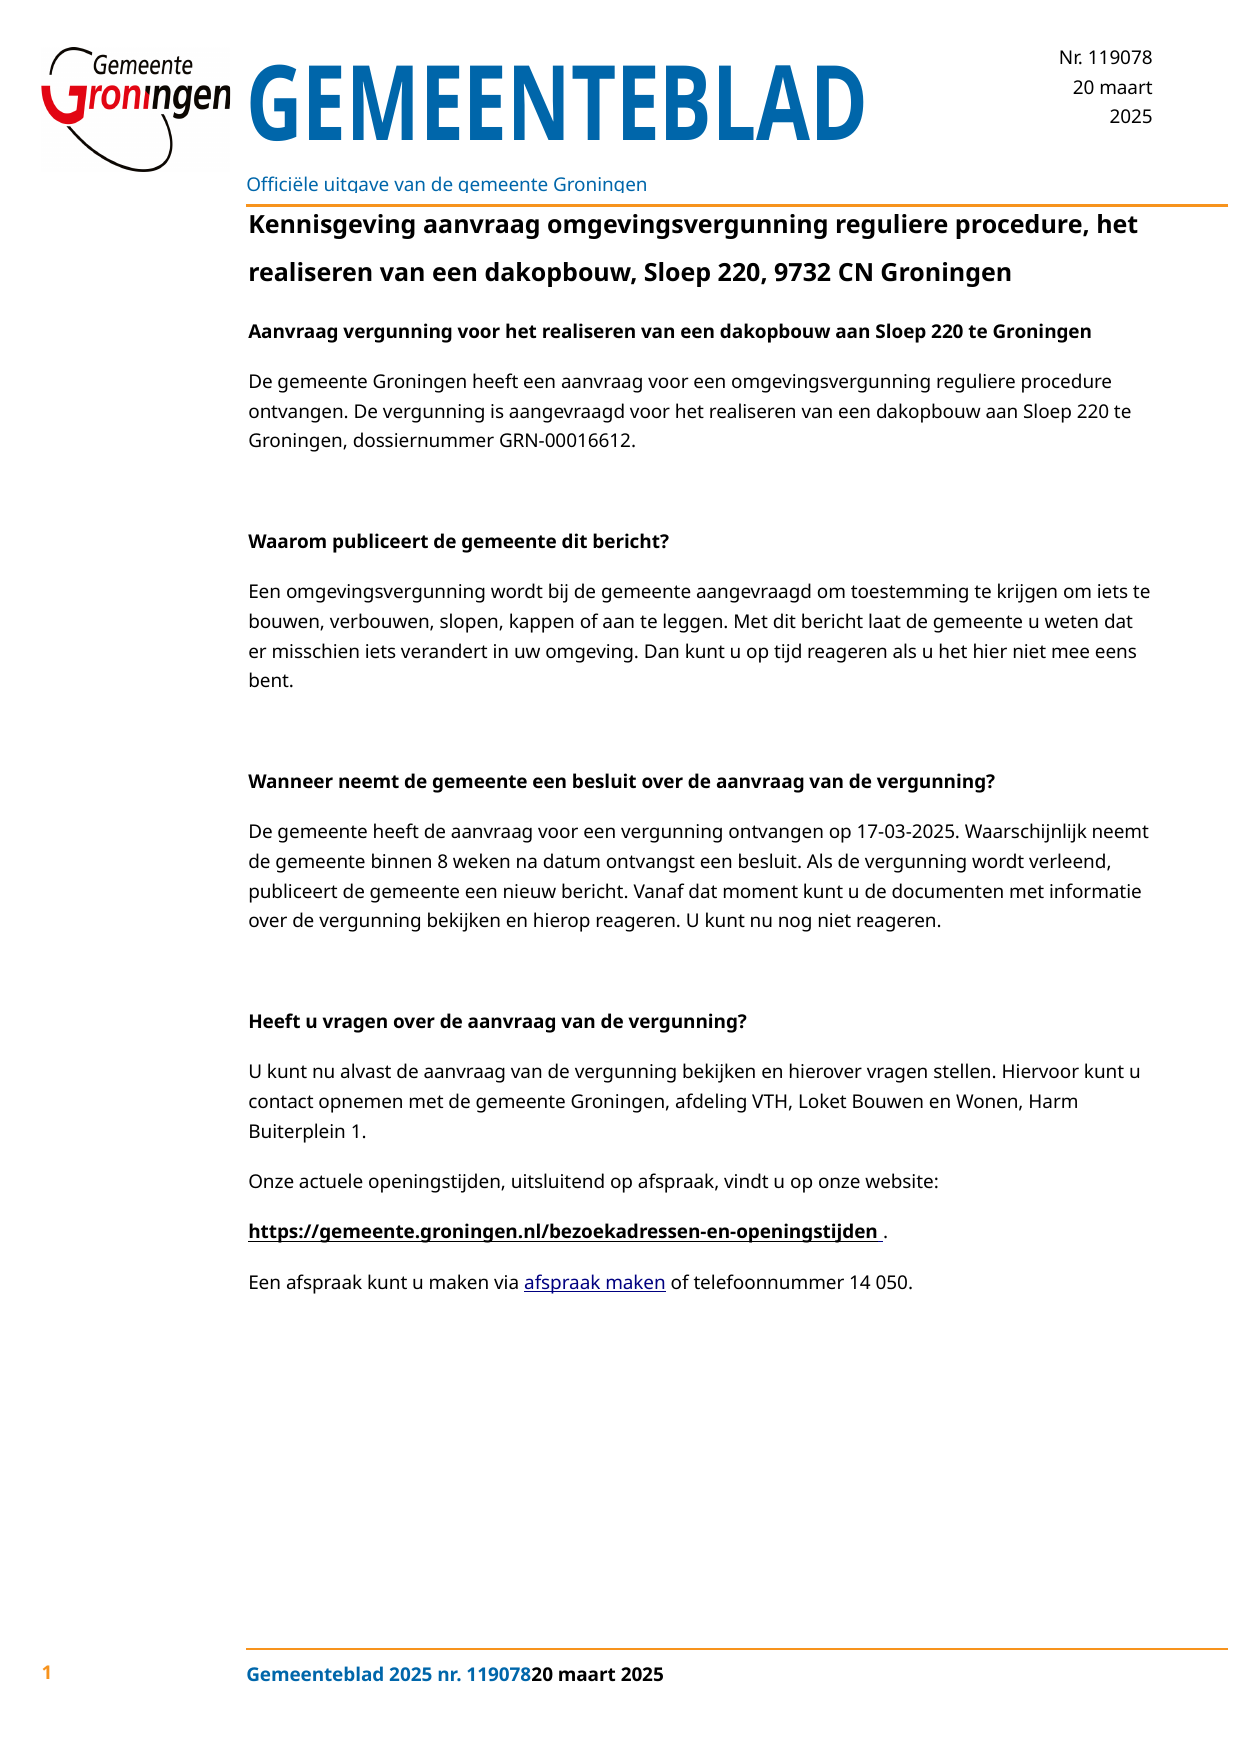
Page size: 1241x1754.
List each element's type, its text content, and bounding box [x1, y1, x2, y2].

text Kennisgeving aanvraag omgevingsvergunning reguliere procedure, het realiseren van een dakopbouw, Sloep 220, 9732 CN Groningen [248, 207, 1152, 288]
text https://gemeente.groningen.nl/bezoekadressen-en-openingstijden . [248, 1219, 1152, 1244]
text Waarom publiceert de gemeente dit bericht? [248, 528, 1152, 554]
text Aanvraag vergunning voor het realiseren van een dakopbouw aan Sloep 220 te Groningen [248, 318, 1152, 344]
text Een omgevingsvergunning wordt bij de gemeente aangevraagd om toestemming te krijgen om iets te bouwen, verbouwen, slopen, kappen of aan te leggen. Met dit bericht laat de gemeente u weten dat er misschien iets verandert in uw omgeving. Dan kunt u op tijd reageren als u het hier niet mee eens bent. [248, 579, 1152, 693]
text De gemeente Groningen heeft een aanvraag voor een omgevingsvergunning reguliere procedure ontvangen. De vergunning is aangevraagd voor het realiseren van een dakopbouw aan Sloep 220 te Groningen, dossiernummer GRN-00016612. [248, 368, 1152, 453]
text Wanneer neemt de gemeente een besluit over de aanvraag van de vergunning? [248, 768, 1152, 794]
picture [41, 47, 231, 172]
text Een afspraak kunt u maken via afspraak maken of telefoonnummer 14 050. [248, 1269, 1152, 1295]
text U kunt nu alvast de aanvraag van de vergunning bekijken en hierover vragen stellen. Hiervoor kunt u contact opnemen met de gemeente Groningen, afdeling VTH, Loket Bouwen en Wonen, Harm Buiterplein 1. [248, 1059, 1152, 1144]
text Onze actuele openingstijden, uitsluitend op afspraak, vindt u op onze website: [248, 1168, 1152, 1194]
text Heeft u vragen over de aanvraag van de vergunning? [248, 1008, 1152, 1034]
text De gemeente heeft de aanvraag voor een vergunning ontvangen op 17-03-2025. Waarschijnlijk neemt de gemeente binnen 8 weken na datum ontvangst een besluit. Als de vergunning wordt verleend, publiceert de gemeente een nieuw bericht. Vanaf dat moment kunt u de documenten met informatie over de vergunning bekijken en hierop reageren. U kunt nu nog niet reageren. [248, 819, 1152, 933]
